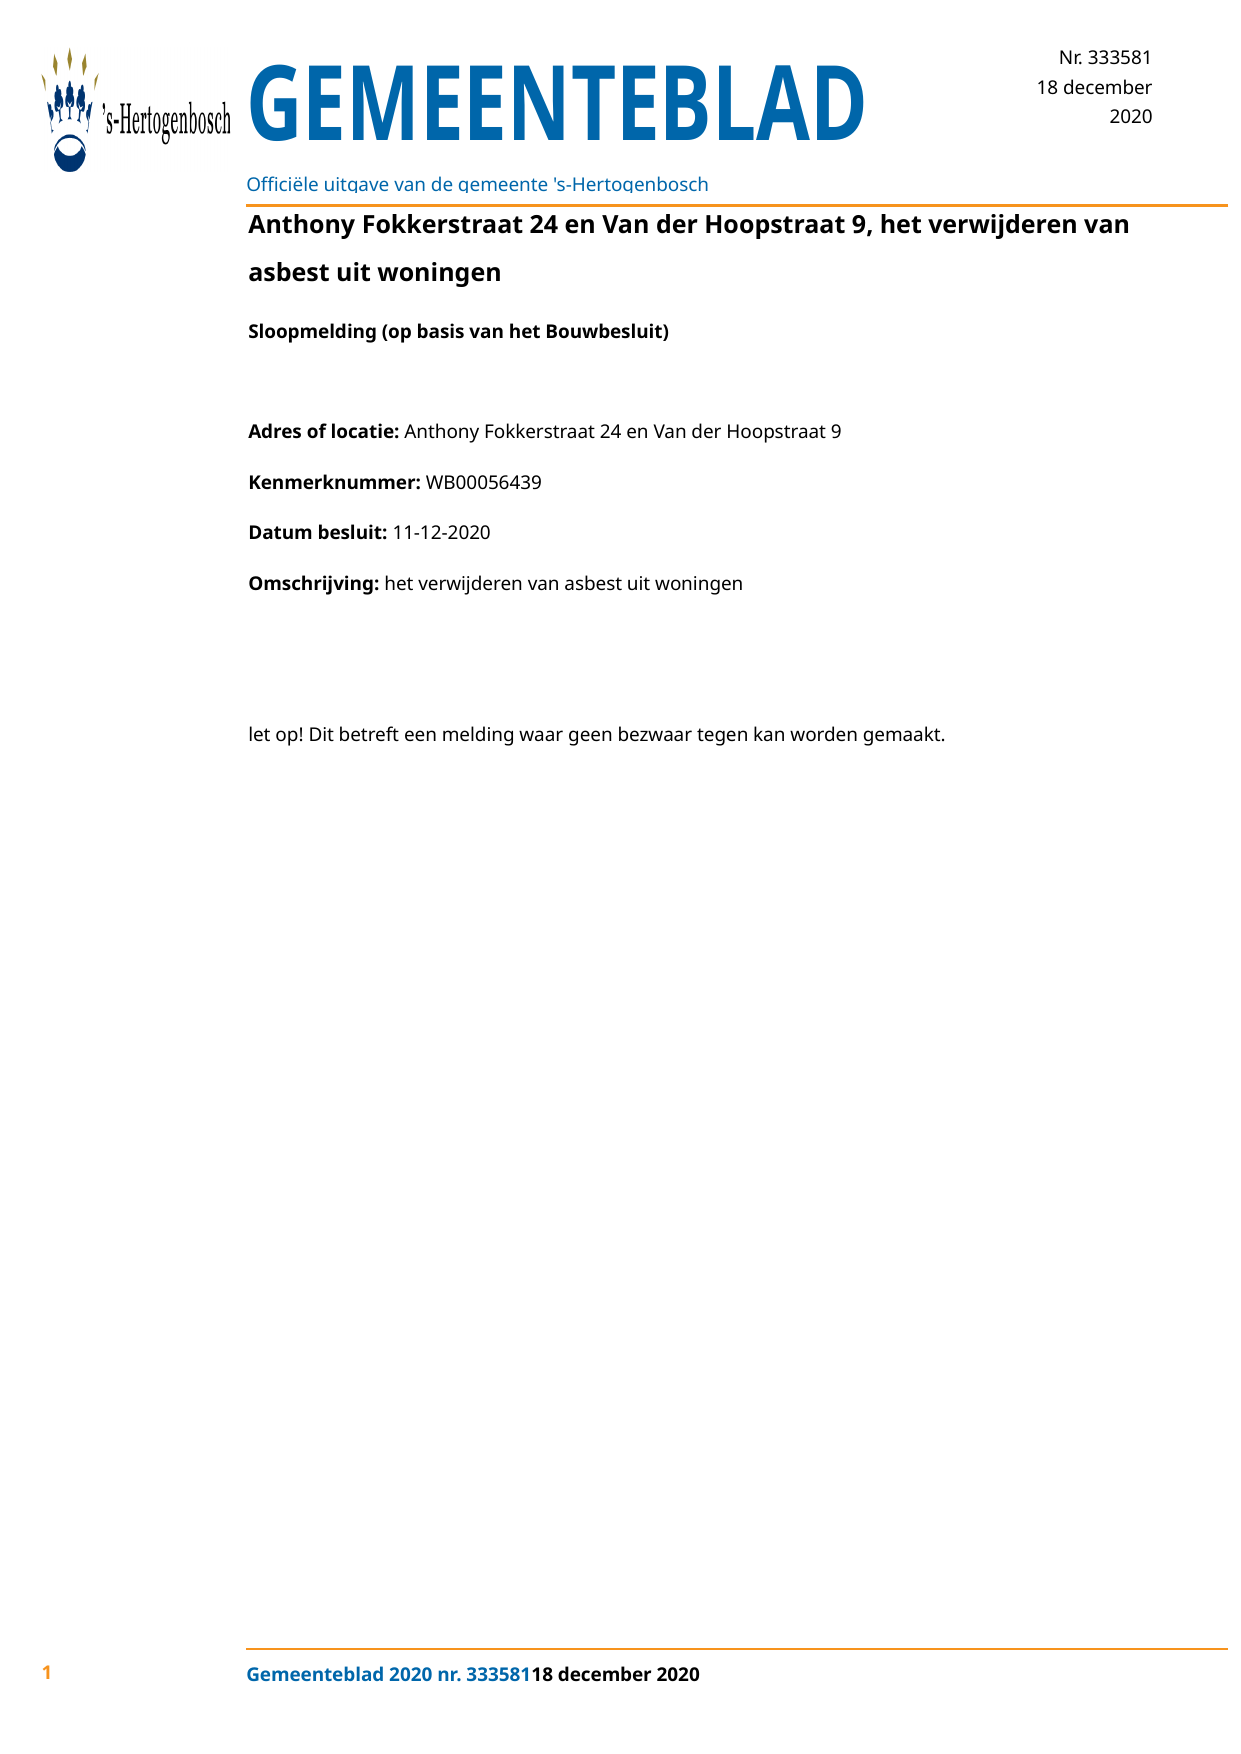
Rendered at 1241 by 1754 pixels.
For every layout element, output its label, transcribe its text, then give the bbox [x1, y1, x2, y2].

text Anthony Fokkerstraat 24 en Van der Hoopstraat 9, het verwijderen van asbest uit woningen [248, 207, 1152, 288]
text Adres of locatie: Anthony Fokkerstraat 24 en Van der Hoopstraat 9 [248, 419, 1152, 444]
text let op! Dit betreft een melding waar geen bezwaar tegen kan worden gemaakt. [248, 721, 1152, 747]
text Omschrijving: het verwijderen van asbest uit woningen [248, 570, 1152, 596]
text Kenmerknummer: WB00056439 [248, 469, 1152, 495]
text Sloopmelding (op basis van het Bouwbesluit) [248, 318, 1152, 344]
picture [41, 47, 231, 172]
text Datum besluit: 11-12-2020 [248, 519, 1152, 545]
